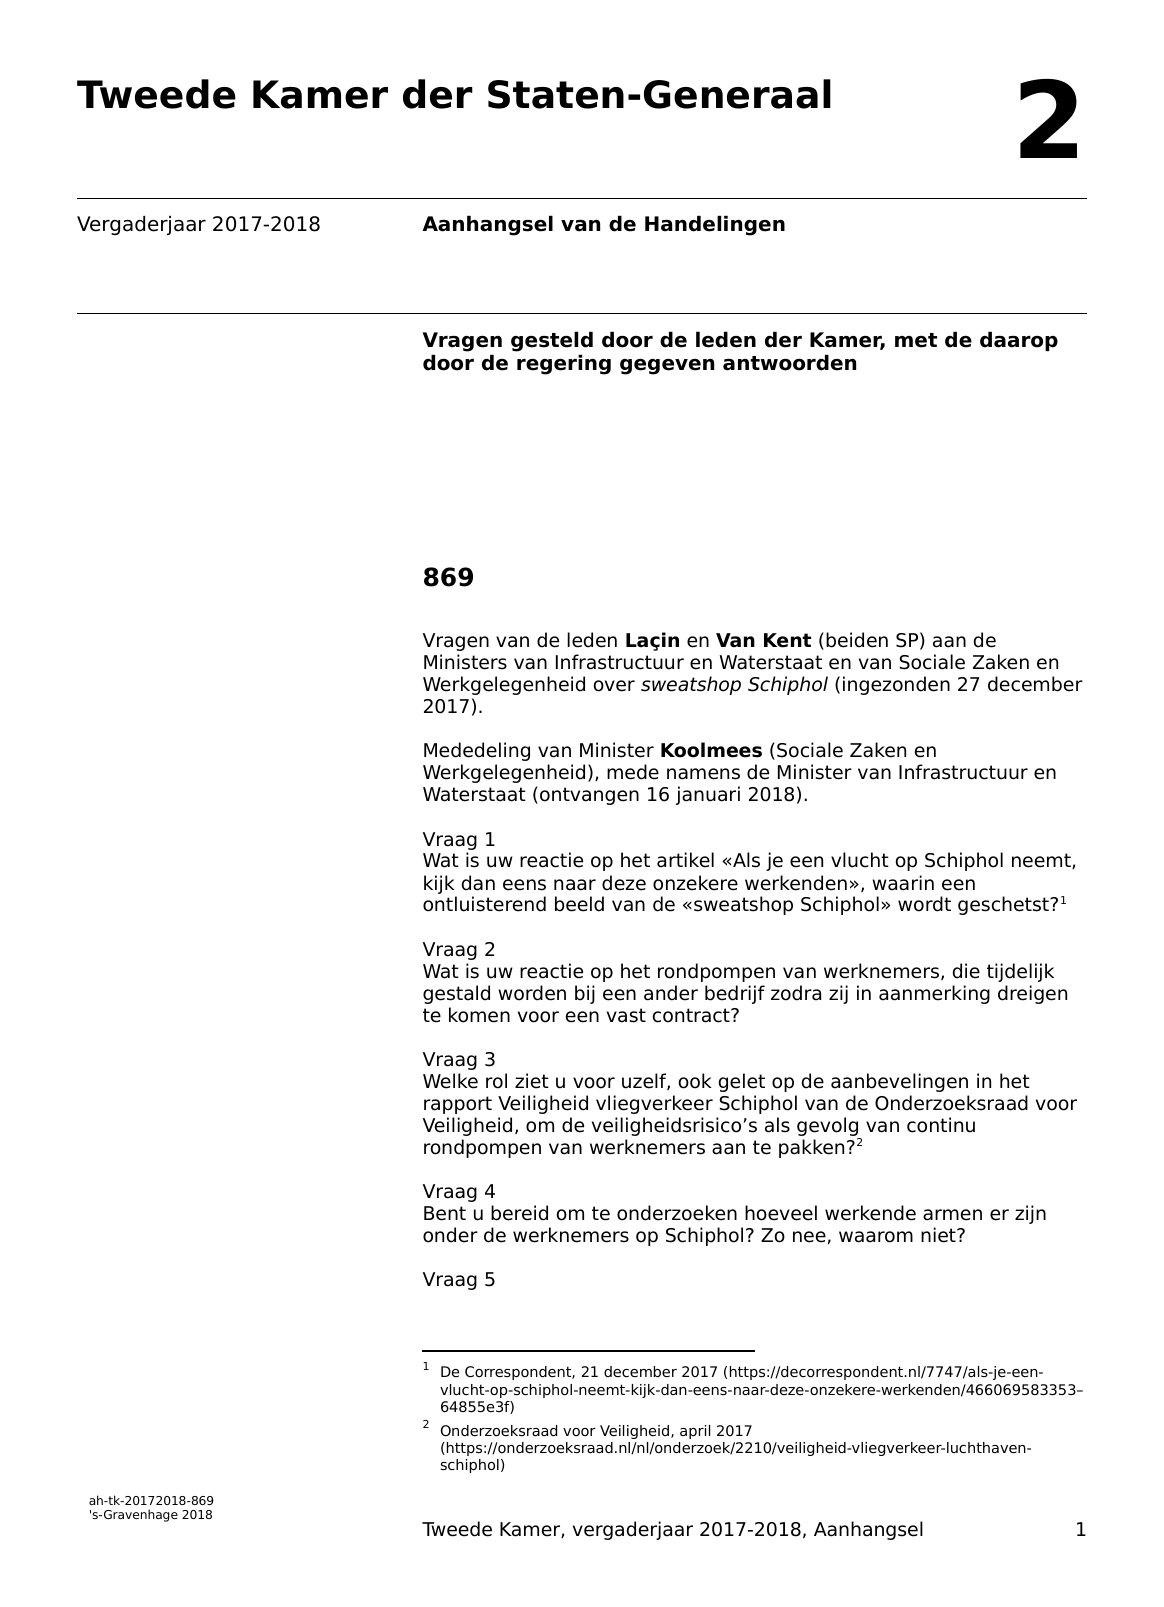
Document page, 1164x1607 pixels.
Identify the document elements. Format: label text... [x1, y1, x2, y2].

text Vraag 1 [422, 828, 1087, 850]
text De Correspondent, 21 december 2017 (https://decorrespondent.nl/7747/als-je-een-vlucht-op-schiphol-neemt-kijk-dan-eens-naar-deze-onzekere-werkenden/466069583353–64855e3f) [422, 1360, 1087, 1416]
text Wat is uw reactie op het artikel «Als je een vlucht op Schiphol neemt, kijk dan eens naar deze onzekere werkenden», waarin een ontluisterend beeld van de «sweatshop Schiphol» wordt geschetst? [422, 850, 1087, 916]
text ah-tk-20172018-869 [88, 1494, 323, 1508]
text Vragen van de leden Laçin en Van Kent (beiden SP) aan de Ministers van Infrastructuur en Waterstaat en van Sociale Zaken en Werkgelegenheid over sweatshop Schiphol (ingezonden 27 december 2017). [422, 630, 1087, 718]
text Onderzoeksraad voor Veiligheid, april 2017 (https://onderzoeksraad.nl/nl/onderzoek/2210/veiligheid-vliegverkeer-luchthaven-schiphol) [422, 1418, 1087, 1474]
text Vraag 3 [422, 1049, 1087, 1071]
text Wat is uw reactie op het rondpompen van werknemers, die tijdelijk gestald worden bij een ander bedrijf zodra zij in aanmerking dreigen te komen voor een vast contract? [422, 961, 1087, 1026]
table_cell Aanhangsel van de Handelingen [422, 199, 1087, 313]
table_cell Vergaderjaar 2017-2018 [77, 199, 422, 313]
text Mededeling van Minister Koolmees (Sociale Zaken en Werkgelegenheid), mede namens de Minister van Infrastructuur en Waterstaat (ontvangen 16 januari 2018). [422, 740, 1087, 806]
text 's-Gravenhage 2018 [88, 1508, 323, 1522]
text Bent u bereid om te onderzoeken hoeveel werkende armen er zijn onder de werknemers op Schiphol? Zo nee, waarom niet? [422, 1203, 1087, 1247]
table_header 2 [886, 59, 1087, 198]
text Welke rol ziet u voor uzelf, ook gelet op de aanbevelingen in het rapport Veiligheid vliegverkeer Schiphol van de Onderzoeksraad voor Veiligheid, om de veiligheidsrisico’s als gevolg van continu rondpompen van werknemers aan te pakken? [422, 1071, 1087, 1158]
text Vraag 4 [422, 1181, 1087, 1203]
text Vraag 5 [422, 1269, 1087, 1291]
table_header Tweede Kamer der Staten-Generaal [77, 59, 886, 198]
text Vraag 2 [422, 938, 1087, 961]
table_cell [77, 314, 422, 375]
text 869 [422, 563, 1087, 592]
table_cell Vragen gesteld door de leden der Kamer, met de daarop door de regering gegeven antwoorden [422, 314, 1087, 375]
